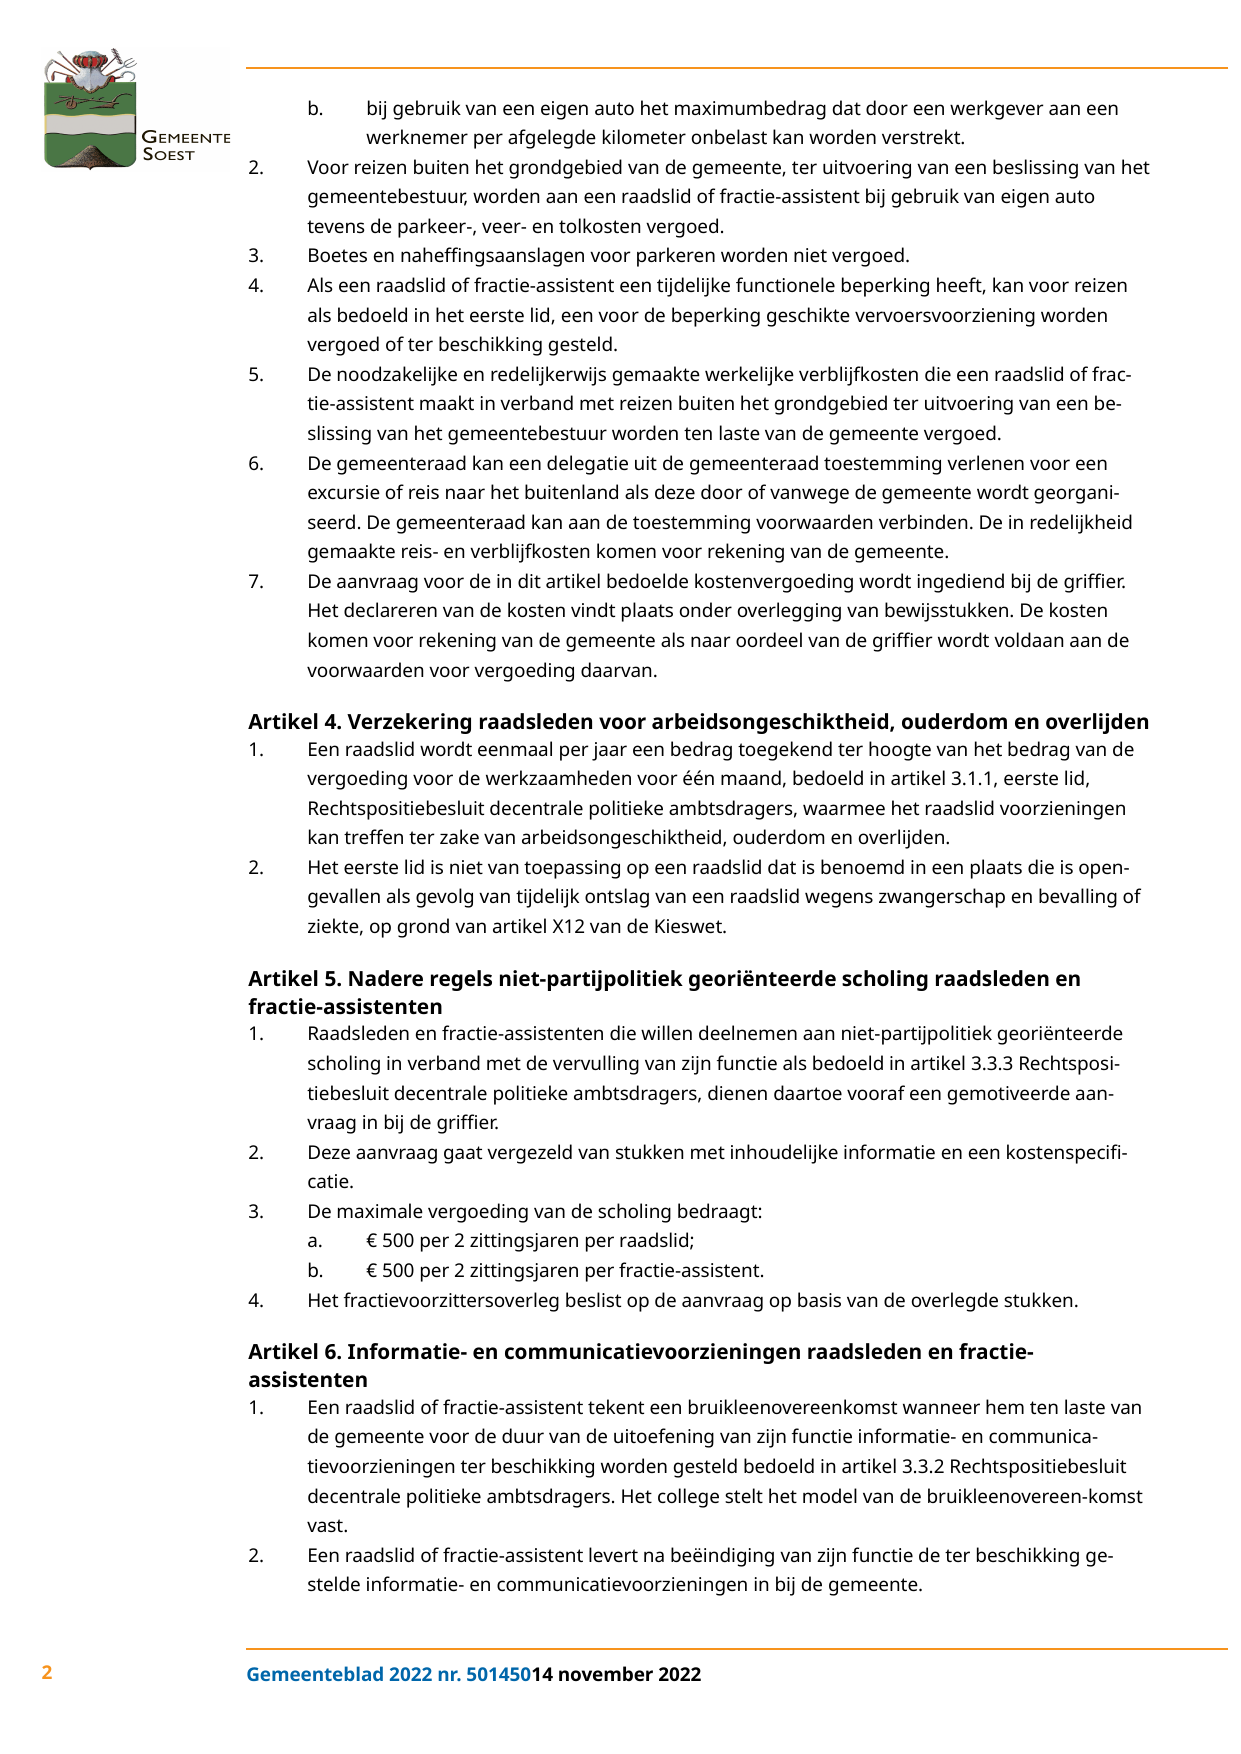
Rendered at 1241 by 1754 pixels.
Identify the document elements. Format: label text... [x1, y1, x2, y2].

list Voor reizen buiten het grondgebied van de gemeente, ter uitvoering van een beslissing van het gemeentebestuur, worden aan een raadslid of fractie-assistent bij gebruik van eigen auto tevens de parkeer-, veer- en tolkosten vergoed. [248, 154, 1152, 239]
list De gemeenteraad kan een delegatie uit de gemeenteraad toestemming verlenen voor een excursie of reis naar het buitenland als deze door of vanwege de gemeente wordt georgani-seerd. De gemeenteraad kan aan de toestemming voorwaarden verbinden. De in redelijkheid gemaakte reis- en verblijfkosten komen voor rekening van de gemeente. [248, 450, 1152, 564]
list Het fractievoorzittersoverleg beslist op de aanvraag op basis van de overlegde stukken. [248, 1287, 1152, 1312]
text Artikel 4. Verzekering raadsleden voor arbeidsongeschiktheid, ouderdom en overlijden [248, 707, 1152, 736]
list Als een raadslid of fractie-assistent een tijdelijke functionele beperking heeft, kan voor reizen als bedoeld in het eerste lid, een voor de beperking geschikte vervoersvoorziening worden vergoed of ter beschikking gesteld. [248, 272, 1152, 357]
list De aanvraag voor de in dit artikel bedoelde kostenvergoeding wordt ingediend bij de griffier. Het declareren van de kosten vindt plaats onder overlegging van bewijsstukken. De kosten komen voor rekening van de gemeente als naar oordeel van de griffier wordt voldaan aan de voorwaarden voor vergoeding daarvan. [248, 568, 1152, 683]
list Raadsleden en fractie-assistenten die willen deelnemen aan niet-partijpolitiek georiënteerde scholing in verband met de vervulling van zijn functie als bedoeld in artikel 3.3.3 Rechtsposi-tiebesluit decentrale politieke ambtsdragers, dienen daartoe vooraf een gemotiveerde aan-vraag in bij de griffier. [248, 1021, 1152, 1135]
list € 500 per 2 zittingsjaren per fractie-assistent. [307, 1257, 1152, 1283]
list De noodzakelijke en redelijkerwijs gemaakte werkelijke verblijfkosten die een raadslid of frac-tie-assistent maakt in verband met reizen buiten het grondgebied ter uitvoering van een be-slissing van het gemeentebestuur worden ten laste van de gemeente vergoed. [248, 361, 1152, 446]
list Boetes en naheffingsaanslagen voor parkeren worden niet vergoed. [248, 243, 1152, 268]
list Deze aanvraag gaat vergezeld van stukken met inhoudelijke informatie en een kostenspecifi-catie. [248, 1139, 1152, 1194]
picture [41, 47, 231, 172]
list De maximale vergoeding van de scholing bedraagt: [248, 1198, 1152, 1224]
list Een raadslid of fractie-assistent tekent een bruikleenovereenkomst wanneer hem ten laste van de gemeente voor de duur van de uitoefening van zijn functie informatie- en communica-tievoorzieningen ter beschikking worden gesteld bedoeld in artikel 3.3.2 Rechtspositiebesluit decentrale politieke ambtsdragers. Het college stelt het model van de bruikleenovereen-komst vast. [248, 1394, 1152, 1538]
list Een raadslid of fractie-assistent levert na beëindiging van zijn functie de ter beschikking ge-stelde informatie- en communicatievoorzieningen in bij de gemeente. [248, 1542, 1152, 1597]
text Artikel 5. Nadere regels niet-partijpolitiek georiënteerde scholing raadsleden en fractie-assistenten [248, 964, 1152, 1021]
list Een raadslid wordt eenmaal per jaar een bedrag toegekend ter hoogte van het bedrag van de vergoeding voor de werkzaamheden voor één maand, bedoeld in artikel 3.1.1, eerste lid, Rechtspositiebesluit decentrale politieke ambtsdragers, waarmee het raadslid voorzieningen kan treffen ter zake van arbeidsongeschiktheid, ouderdom en overlijden. [248, 736, 1152, 850]
list Het eerste lid is niet van toepassing op een raadslid dat is benoemd in een plaats die is open-gevallen als gevolg van tijdelijk ontslag van een raadslid wegens zwangerschap en bevalling of ziekte, op grond van artikel X12 van de Kieswet. [248, 854, 1152, 939]
text Artikel 6. Informatie- en communicatievoorzieningen raadsleden en fractie-assistenten [248, 1337, 1152, 1394]
list € 500 per 2 zittingsjaren per raadslid; [307, 1228, 1152, 1253]
list bij gebruik van een eigen auto het maximumbedrag dat door een werkgever aan een werknemer per afgelegde kilometer onbelast kan worden verstrekt. [307, 95, 1152, 150]
